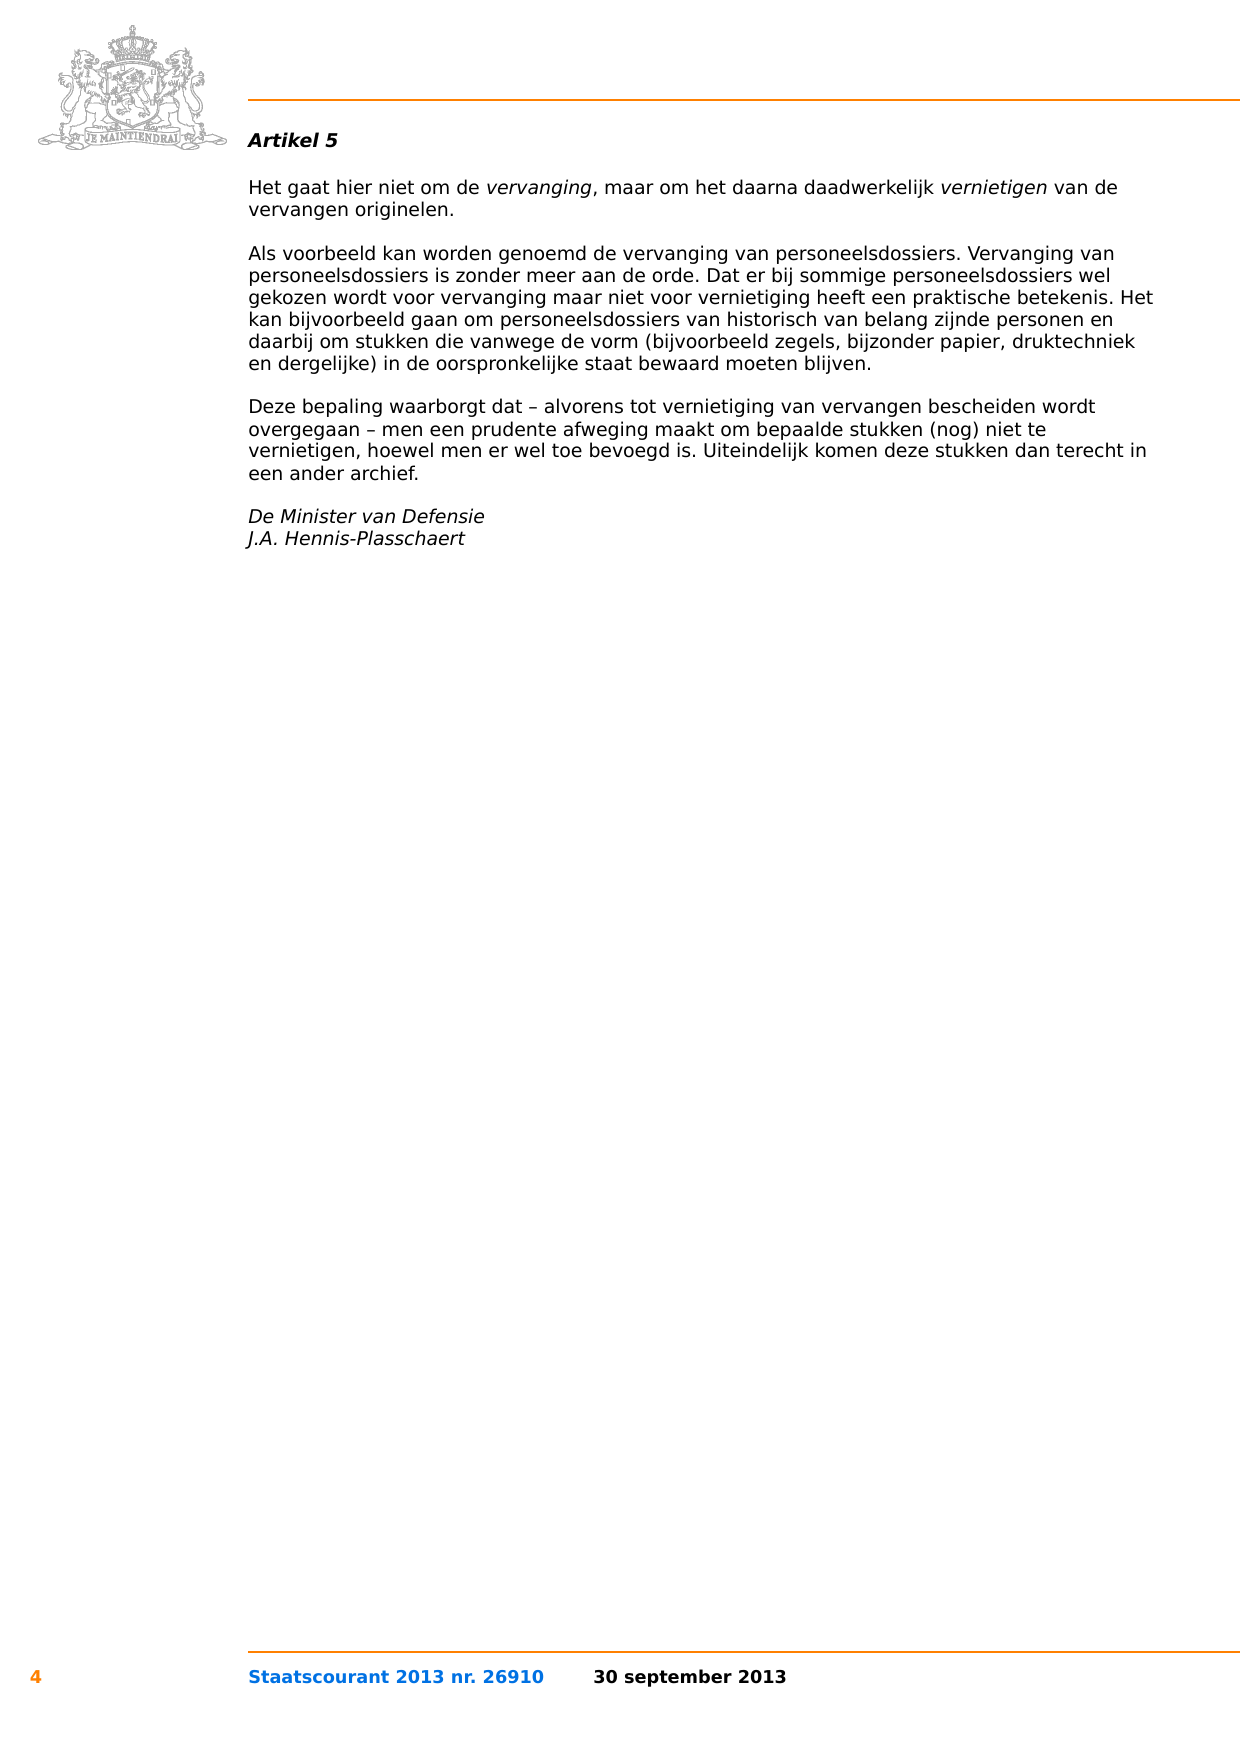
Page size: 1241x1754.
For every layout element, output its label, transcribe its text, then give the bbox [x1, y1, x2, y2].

text Het gaat hier niet om de vervanging, maar om het daarna daadwerkelijk vernietigen van de vervangen originelen. [248, 177, 1163, 221]
text Deze bepaling waarborgt dat – alvorens tot vernietiging van vervangen bescheiden wordt overgegaan – men een prudente afweging maakt om bepaalde stukken (nog) niet te vernietigen, hoewel men er wel toe bevoegd is. Uiteindelijk komen deze stukken dan terecht in een ander archief. [248, 396, 1163, 484]
picture [38, 25, 227, 150]
text De Minister van Defensie J.A. Hennis-Plasschaert [248, 506, 1163, 550]
text Als voorbeeld kan worden genoemd de vervanging van personeelsdossiers. Vervanging van personeelsdossiers is zonder meer aan de orde. Dat er bij sommige personeelsdossiers wel gekozen wordt voor vervanging maar niet voor vernietiging heeft een praktische betekenis. Het kan bijvoorbeeld gaan om personeelsdossiers van historisch van belang zijnde personen en daarbij om stukken die vanwege de vorm (bijvoorbeeld zegels, bijzonder papier, druktechniek en dergelijke) in de oorspronkelijke staat bewaard moeten blijven. [248, 243, 1163, 374]
subtitle Artikel 5 [248, 130, 1163, 152]
